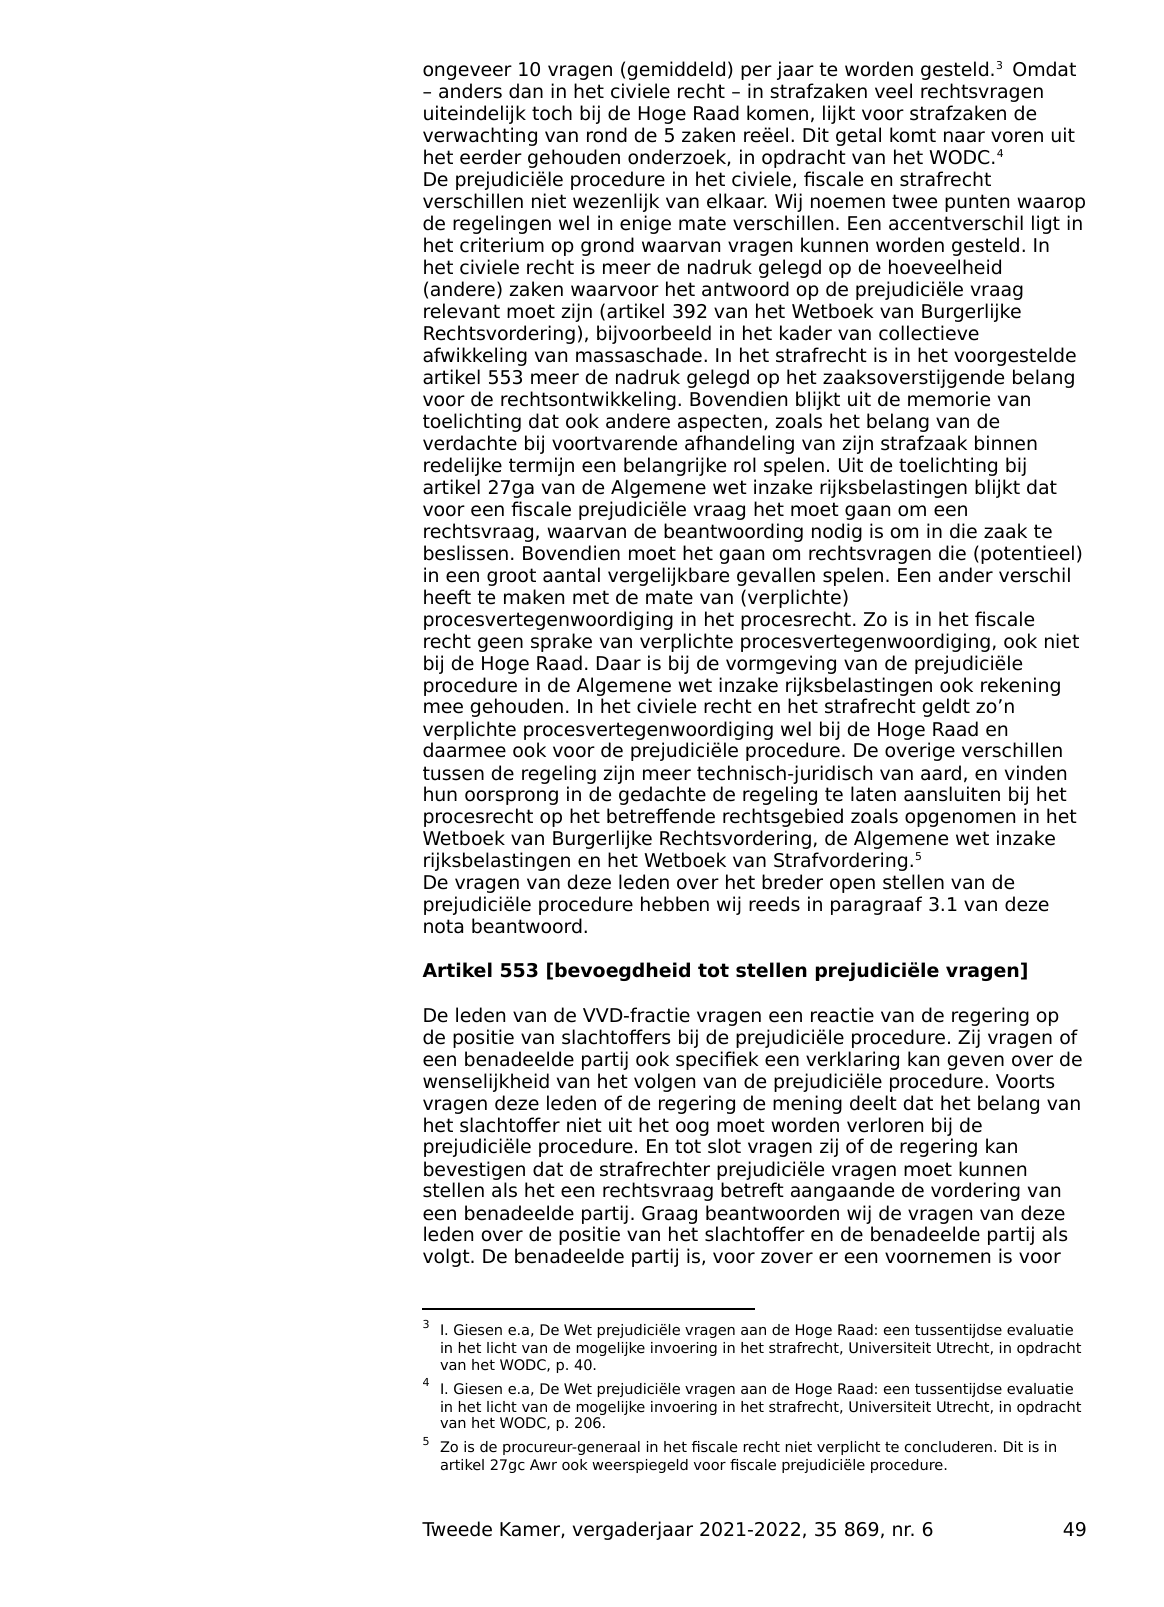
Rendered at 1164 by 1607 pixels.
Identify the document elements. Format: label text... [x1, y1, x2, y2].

subtitle Artikel 553 [bevoegdheid tot stellen prejudiciële vragen] [422, 960, 1087, 982]
text I. Giesen e.a, De Wet prejudiciële vragen aan de Hoge Raad: een tussentijdse evaluatie in het licht van de mogelijke invoering in het strafrecht, Universiteit Utrecht, in opdracht van het WODC, p. 206. [422, 1377, 1087, 1432]
text De leden van de VVD-fractie vragen een reactie van de regering op de positie van slachtoffers bij de prejudiciële procedure. Zij vragen of een benadeelde partij ook specifiek een verklaring kan geven over de wenselijkheid van het volgen van de prejudiciële procedure. Voorts vragen deze leden of de regering de mening deelt dat het belang van het slachtoffer niet uit het oog moet worden verloren bij de prejudiciële procedure. En tot slot vragen zij of de regering kan bevestigen dat de strafrechter prejudiciële vragen moet kunnen stellen als het een rechtsvraag betreft aangaande de vordering van een benadeelde partij. Graag beantwoorden wij de vragen van deze leden over de positie van het slachtoffer en de benadeelde partij als volgt. De benadeelde partij is, voor zover er een voornemen is voor [422, 1004, 1087, 1268]
text Zo is de procureur-generaal in het fiscale recht niet verplicht te concluderen. Dit is in artikel 27gc Awr ook weerspiegeld voor fiscale prejudiciële procedure. [422, 1435, 1087, 1474]
text De prejudiciële procedure in het civiele, fiscale en strafrecht verschillen niet wezenlijk van elkaar. Wij noemen twee punten waarop de regelingen wel in enige mate verschillen. Een accentverschil ligt in het criterium op grond waarvan vragen kunnen worden gesteld. In het civiele recht is meer de nadruk gelegd op de hoeveelheid (andere) zaken waarvoor het antwoord op de prejudiciële vraag relevant moet zijn (artikel 392 van het Wetboek van Burgerlijke Rechtsvordering), bijvoorbeeld in het kader van collectieve afwikkeling van massaschade. In het strafrecht is in het voorgestelde artikel 553 meer de nadruk gelegd op het zaaksoverstijgende belang voor de rechtsontwikkeling. Bovendien blijkt uit de memorie van toelichting dat ook andere aspecten, zoals het belang van de verdachte bij voortvarende afhandeling van zijn strafzaak binnen redelijke termijn een belangrijke rol spelen. Uit de toelichting bij artikel 27ga van de Algemene wet inzake rijksbelastingen blijkt dat voor een fiscale prejudiciële vraag het moet gaan om een rechtsvraag, waarvan de beantwoording nodig is om in die zaak te beslissen. Bovendien moet het gaan om rechtsvragen die (potentieel) in een groot aantal vergelijkbare gevallen spelen. Een ander verschil heeft te maken met de mate van (verplichte) procesvertegenwoordiging in het procesrecht. Zo is in het fiscale recht geen sprake van verplichte procesvertegenwoordiging, ook niet bij de Hoge Raad. Daar is bij de vormgeving van de prejudiciële procedure in de Algemene wet inzake rijksbelastingen ook rekening mee gehouden. In het civiele recht en het strafrecht geldt zo’n verplichte procesvertegenwoordiging wel bij de Hoge Raad en daarmee ook voor de prejudiciële procedure. De overige verschillen tussen de regeling zijn meer technisch-juridisch van aard, en vinden hun oorsprong in de gedachte de regeling te laten aansluiten bij het procesrecht op het betreffende rechtsgebied zoals opgenomen in het Wetboek van Burgerlijke Rechtsvordering, de Algemene wet inzake rijksbelastingen en het Wetboek van Strafvordering. [422, 169, 1087, 872]
text De vragen van deze leden over het breder open stellen van de prejudiciële procedure hebben wij reeds in paragraaf 3.1 van deze nota beantwoord. [422, 872, 1087, 938]
text ongeveer 10 vragen (gemiddeld) per jaar te worden gesteld. Omdat – anders dan in het civiele recht – in strafzaken veel rechtsvragen uiteindelijk toch bij de Hoge Raad komen, lijkt voor strafzaken de verwachting van rond de 5 zaken reëel. Dit getal komt naar voren uit het eerder gehouden onderzoek, in opdracht van het WODC. [422, 59, 1087, 169]
text I. Giesen e.a, De Wet prejudiciële vragen aan de Hoge Raad: een tussentijdse evaluatie in het licht van de mogelijke invoering in het strafrecht, Universiteit Utrecht, in opdracht van het WODC, p. 40. [422, 1318, 1087, 1374]
